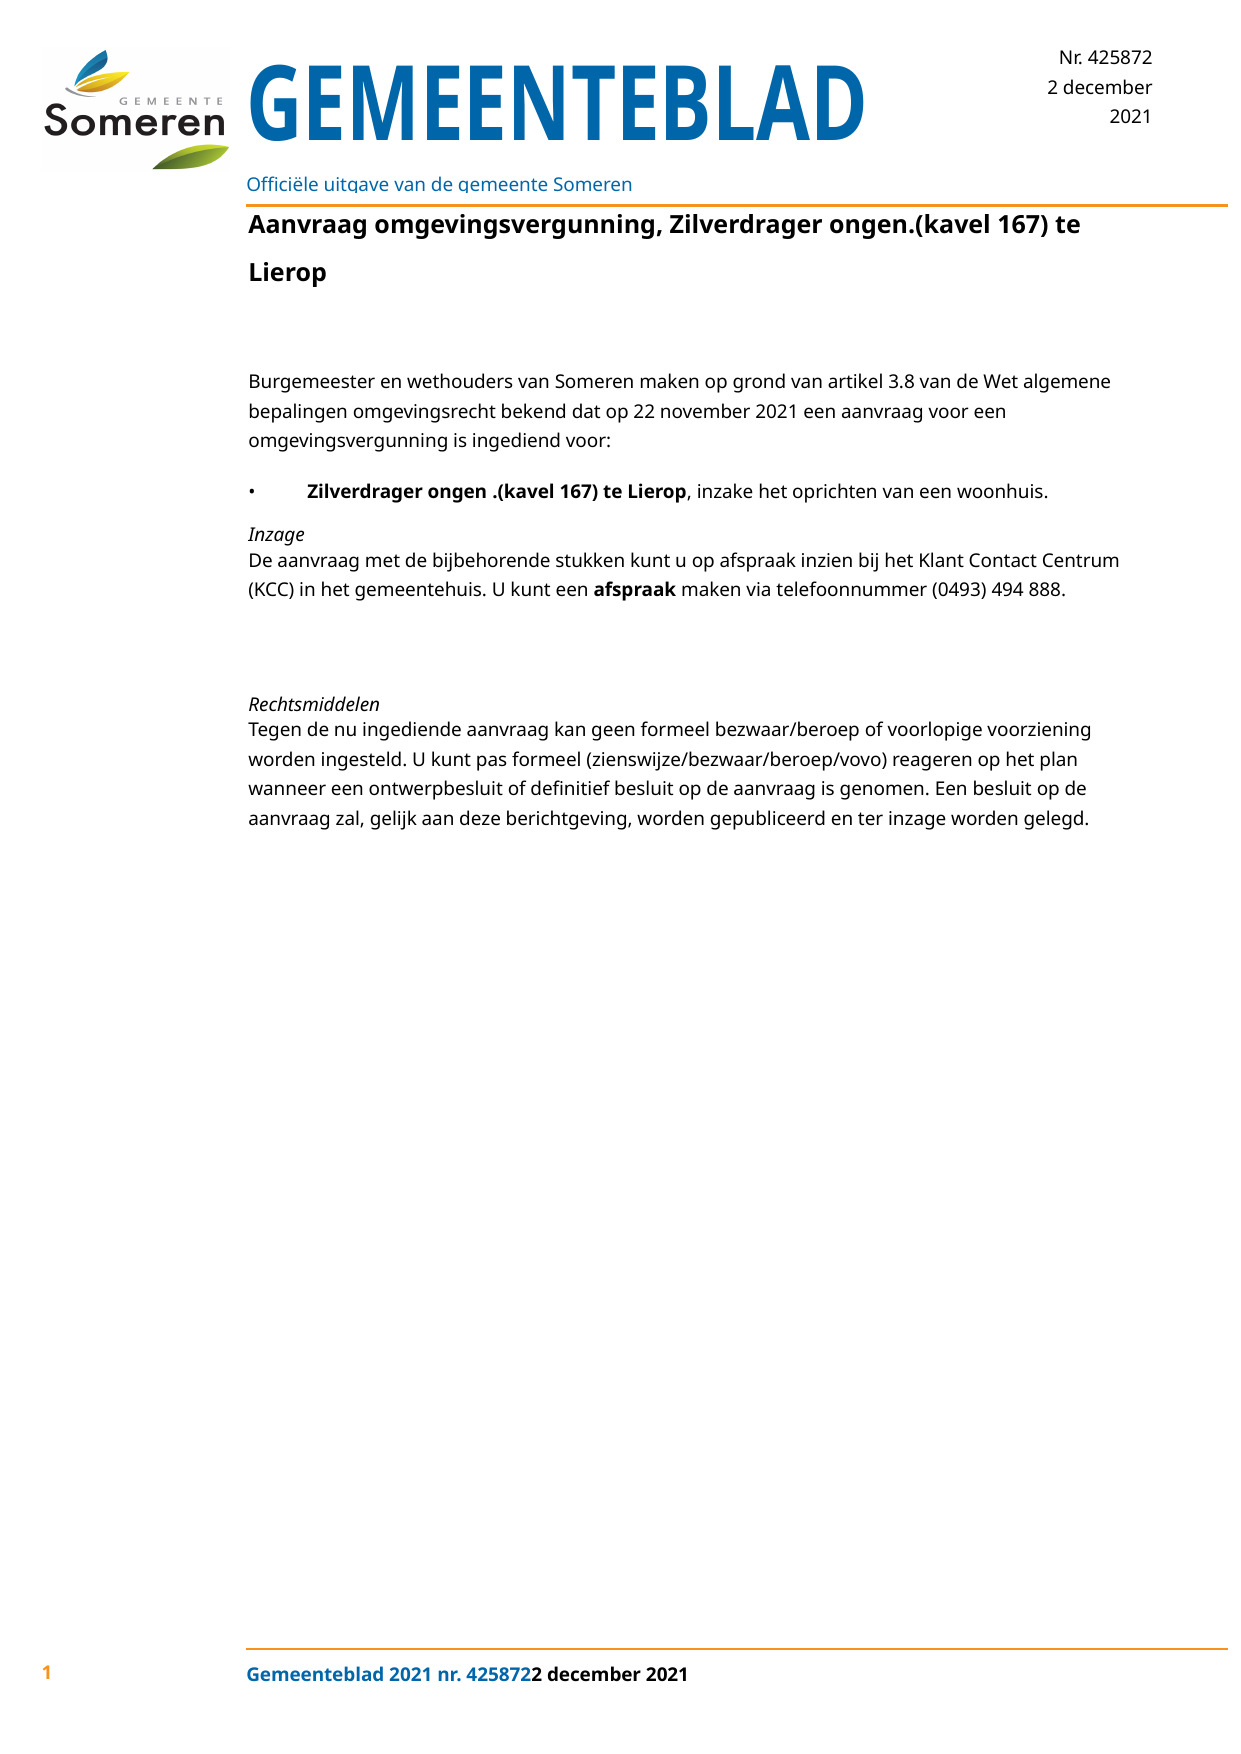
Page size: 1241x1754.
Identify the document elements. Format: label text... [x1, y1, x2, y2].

text Burgemeester en wethouders van Someren maken op grond van artikel 3.8 van de Wet algemene bepalingen omgevingsrecht bekend dat op 22 november 2021 een aanvraag voor een omgevingsvergunning is ingediend voor: [248, 368, 1152, 453]
text Inzage [248, 521, 1152, 547]
text Rechtsmiddelen [248, 691, 1152, 716]
text Aanvraag omgevingsvergunning, Zilverdrager ongen.(kavel 167) te Lierop [248, 207, 1152, 288]
text De aanvraag met de bijbehorende stukken kunt u op afspraak inzien bij het Klant Contact Centrum (KCC) in het gemeentehuis. U kunt een afspraak maken via telefoonnummer (0493) 494 888. [248, 547, 1152, 602]
text Tegen de nu ingediende aanvraag kan geen formeel bezwaar/beroep of voorlopige voorziening worden ingesteld. U kunt pas formeel (zienswijze/bezwaar/beroep/vovo) reageren op het plan wanneer een ontwerpbesluit of definitief besluit op de aanvraag is genomen. Een besluit op de aanvraag zal, gelijk aan deze berichtgeving, worden gepubliceerd en ter inzage worden gelegd. [248, 716, 1152, 831]
picture [41, 47, 231, 172]
list Zilverdrager ongen .(kavel 167) te Lierop, inzake het oprichten van een woonhuis. [248, 478, 1152, 504]
